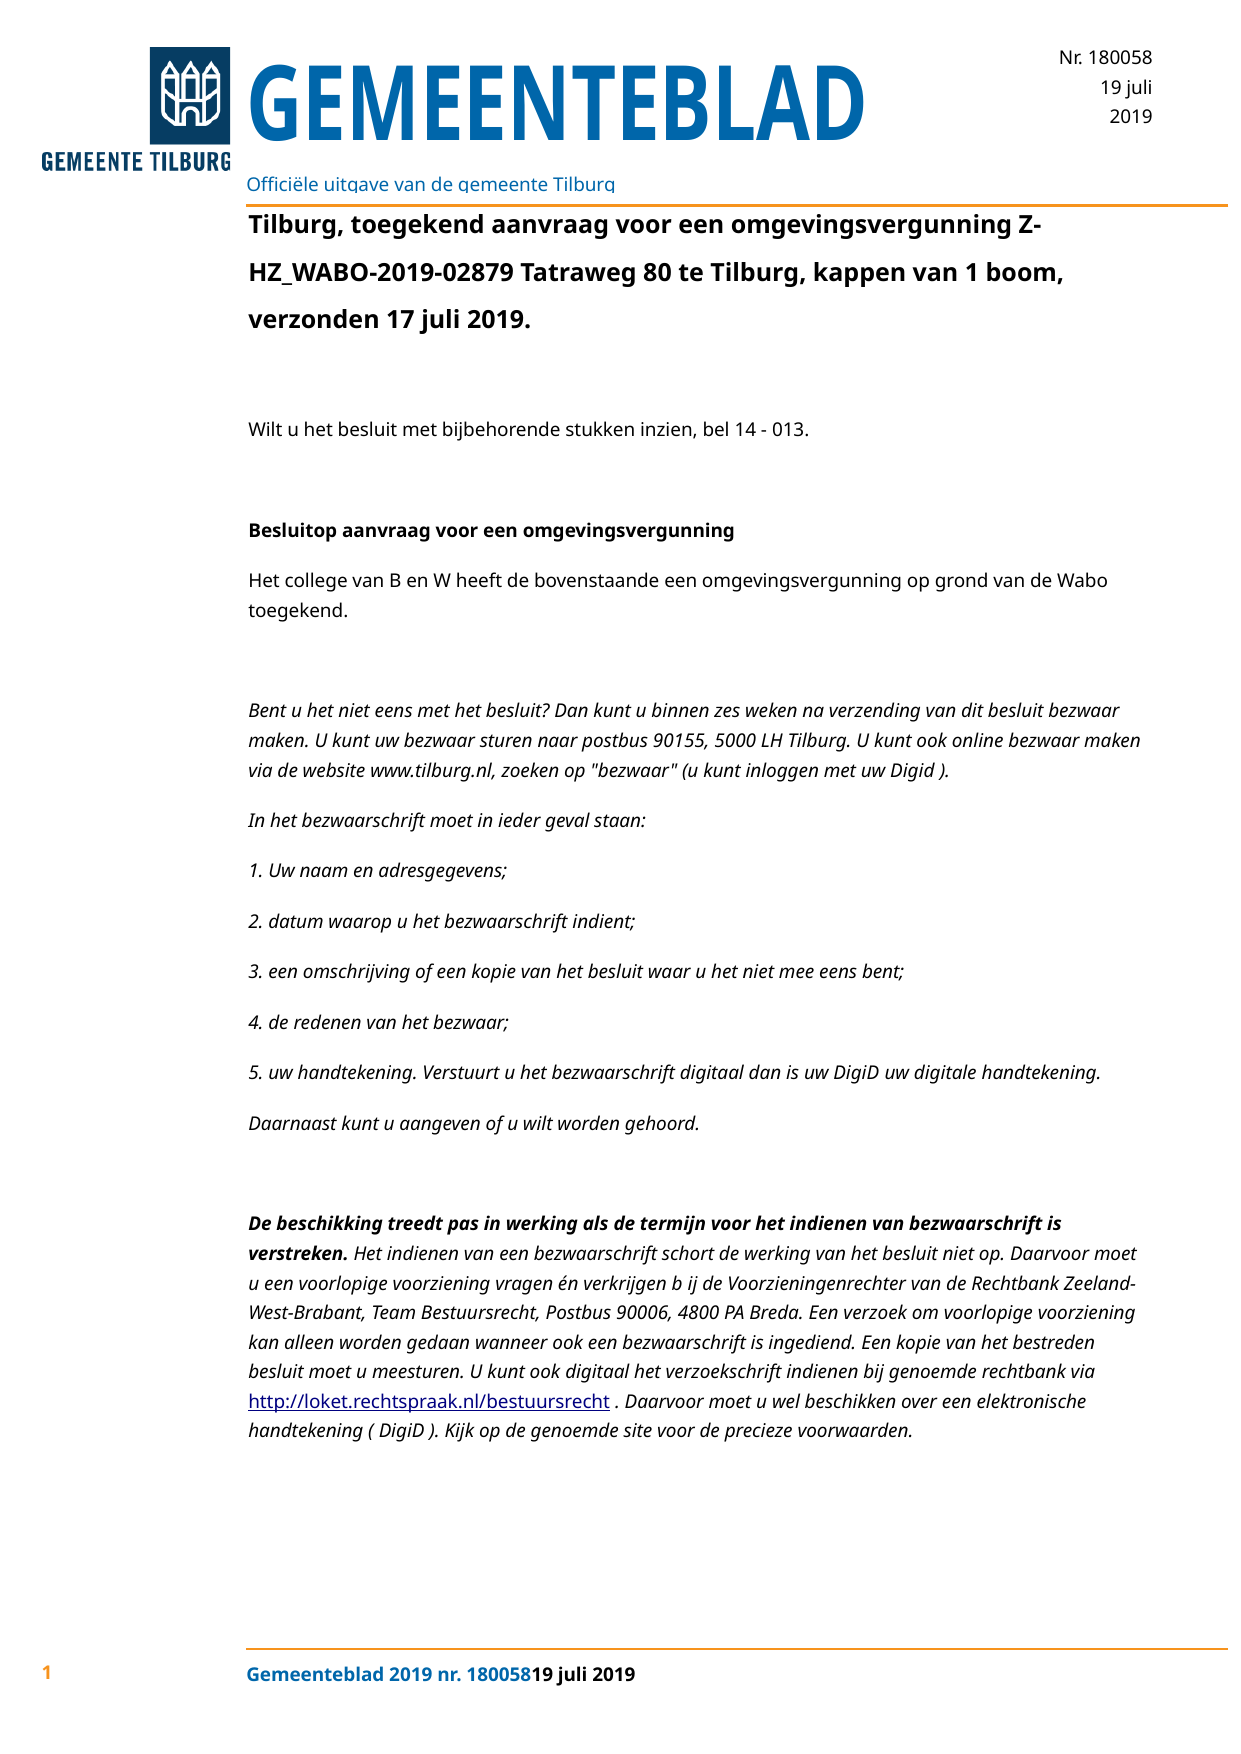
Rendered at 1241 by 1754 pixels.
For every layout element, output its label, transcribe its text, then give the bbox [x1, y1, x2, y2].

picture [41, 47, 231, 172]
text Tilburg, toegekend aanvraag voor een omgevingsvergunning Z-HZ_WABO-2019-02879 Tatraweg 80 te Tilburg, kappen van 1 boom, verzonden 17 juli 2019. [248, 207, 1152, 336]
text Wilt u het besluit met bijbehorende stukken inzien, bel 14 - 013. [248, 416, 1152, 442]
text Het college van B en W heeft de bovenstaande een omgevingsvergunning op grond van de Wabo toegekend. [248, 567, 1152, 622]
text Bent u het niet eens met het besluit? Dan kunt u binnen zes weken na verzending van dit besluit bezwaar maken. U kunt uw bezwaar sturen naar postbus 90155, 5000 LH Tilburg. U kunt ook online bezwaar maken via de website www.tilburg.nl, zoeken op "bezwaar" (u kunt inloggen met uw Digid ). [248, 698, 1152, 782]
text 3. een omschrijving of een kopie van het besluit waar u het niet mee eens bent; [248, 958, 1152, 984]
text In het bezwaarschrift moet in ieder geval staan: [248, 807, 1152, 833]
text 5. uw handtekening. Verstuurt u het bezwaarschrift digitaal dan is uw DigiD uw digitale handtekening. [248, 1059, 1152, 1085]
text Daarnaast kunt u aangeven of u wilt worden gehoord. [248, 1110, 1152, 1135]
text De beschikking treedt pas in werking als de termijn voor het indienen van bezwaarschrift is verstreken. Het indienen van een bezwaarschrift schort de werking van het besluit niet op. Daarvoor moet u een voorlopige voorziening vragen én verkrijgen b ij de Voorzieningenrechter van de Rechtbank Zeeland-West-Brabant, Team Bestuursrecht, Postbus 90006, 4800 PA Breda. Een verzoek om voorlopige voorziening kan alleen worden gedaan wanneer ook een bezwaarschrift is ingediend. Een kopie van het bestreden besluit moet u meesturen. U kunt ook digitaal het verzoekschrift indienen bij genoemde rechtbank via http://loket.rechtspraak.nl/bestuursrecht . Daarvoor moet u wel beschikken over een elektronische handtekening ( DigiD ). Kijk op de genoemde site voor de precieze voorwaarden. [248, 1211, 1152, 1443]
text Besluitop aanvraag voor een omgevingsvergunning [248, 517, 1152, 542]
text 1. Uw naam en adresgegevens; [248, 858, 1152, 883]
text 2. datum waarop u het bezwaarschrift indient; [248, 908, 1152, 934]
text 4. de redenen van het bezwaar; [248, 1009, 1152, 1034]
